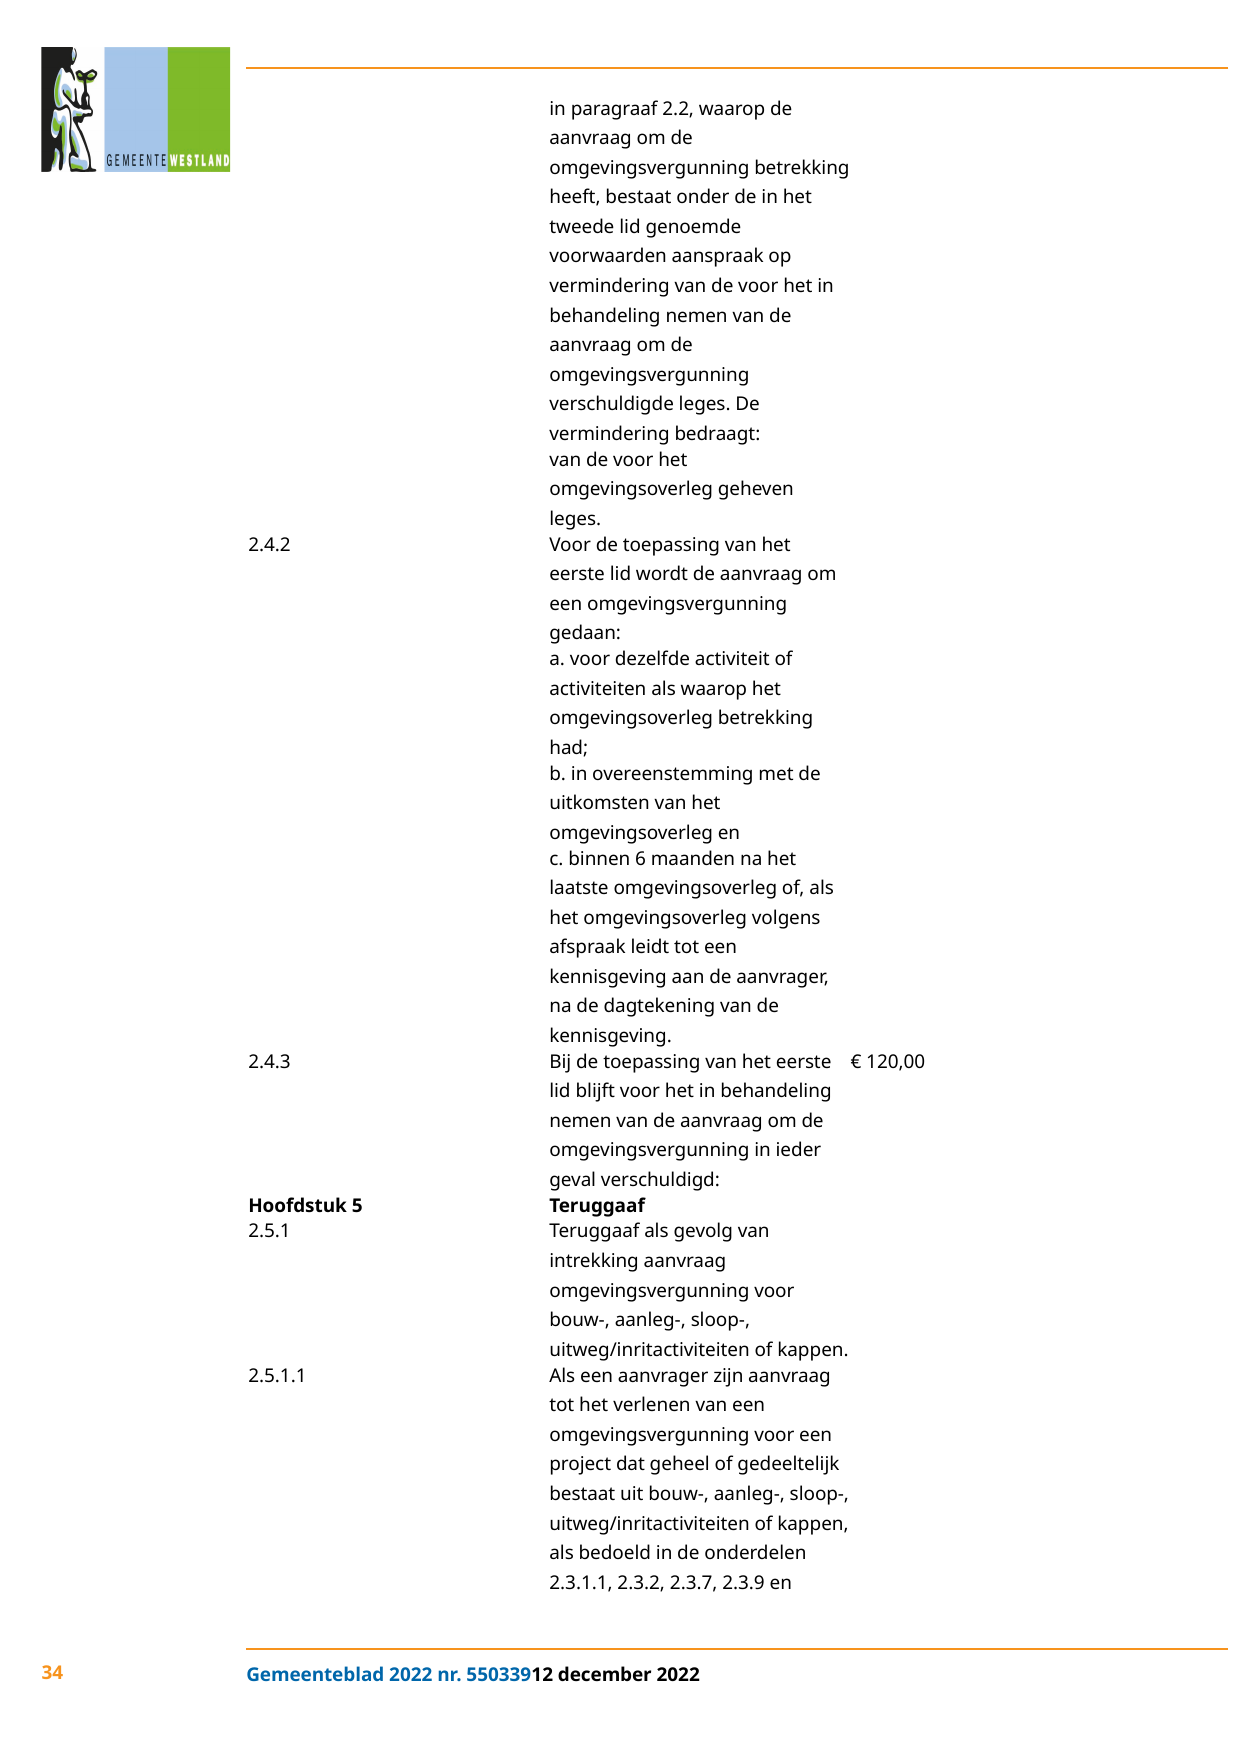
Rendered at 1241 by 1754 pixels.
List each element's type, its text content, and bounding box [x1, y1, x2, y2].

table_cell [248, 446, 549, 531]
table_cell [850, 760, 1152, 845]
table_cell Voor de toepassing van het eerste lid wordt de aanvraag om een omgevingsvergunning gedaan: [549, 531, 850, 645]
table_cell € 120,00 [850, 1048, 1152, 1192]
table_cell [850, 95, 1152, 446]
table_cell Teruggaaf als gevolg van intrekking aanvraag omgevingsvergunning voor bouw-, aanleg-, sloop-, uitweg/inritactiviteiten of kappen. [549, 1218, 850, 1362]
table_cell van de voor het omgevingsoverleg geheven leges. [549, 446, 850, 531]
table_cell [850, 1218, 1152, 1362]
picture [41, 47, 231, 172]
table_cell b. in overeenstemming met de uitkomsten van het omgevingsoverleg en [549, 760, 850, 845]
table_cell Hoofdstuk 5 [248, 1192, 549, 1218]
table_cell 2.5.1.1 [248, 1362, 549, 1594]
table_cell c. binnen 6 maanden na het laatste omgevingsoverleg of, als het omgevingsoverleg volgens afspraak leidt tot een kennisgeving aan de aanvrager, na de dagtekening van de kennisgeving. [549, 845, 850, 1048]
table_cell Teruggaaf [549, 1192, 850, 1218]
table_cell 2.5.1 [248, 1218, 549, 1362]
table_cell 2.4.3 [248, 1048, 549, 1192]
table_cell [248, 645, 549, 760]
table_cell a. voor dezelfde activiteit of activiteiten als waarop het omgevingsoverleg betrekking had; [549, 645, 850, 760]
table_cell [850, 1362, 1152, 1594]
table_cell [850, 845, 1152, 1048]
table_cell [850, 531, 1152, 645]
table_cell [248, 845, 549, 1048]
table_cell [850, 446, 1152, 531]
table_cell [850, 1192, 1152, 1218]
table_cell [850, 645, 1152, 760]
table_cell [248, 95, 549, 446]
table_cell Bij de toepassing van het eerste lid blijft voor het in behandeling nemen van de aanvraag om de omgevingsvergunning in ieder geval verschuldigd: [549, 1048, 850, 1192]
table_cell 2.4.2 [248, 531, 549, 645]
table_cell [248, 760, 549, 845]
table_cell Als een aanvrager zijn aanvraag tot het verlenen van een omgevingsvergunning voor een project dat geheel of gedeeltelijk bestaat uit bouw-, aanleg-, sloop-, uitweg/inritactiviteiten of kappen, als bedoeld in de onderdelen 2.3.1.1, 2.3.2, 2.3.7, 2.3.9 en [549, 1362, 850, 1594]
table_cell in paragraaf 2.2, waarop de aanvraag om de omgevingsvergunning betrekking heeft, bestaat onder de in het tweede lid genoemde voorwaarden aanspraak op vermindering van de voor het in behandeling nemen van de aanvraag om de omgevingsvergunning verschuldigde leges. De vermindering bedraagt: [549, 95, 850, 446]
